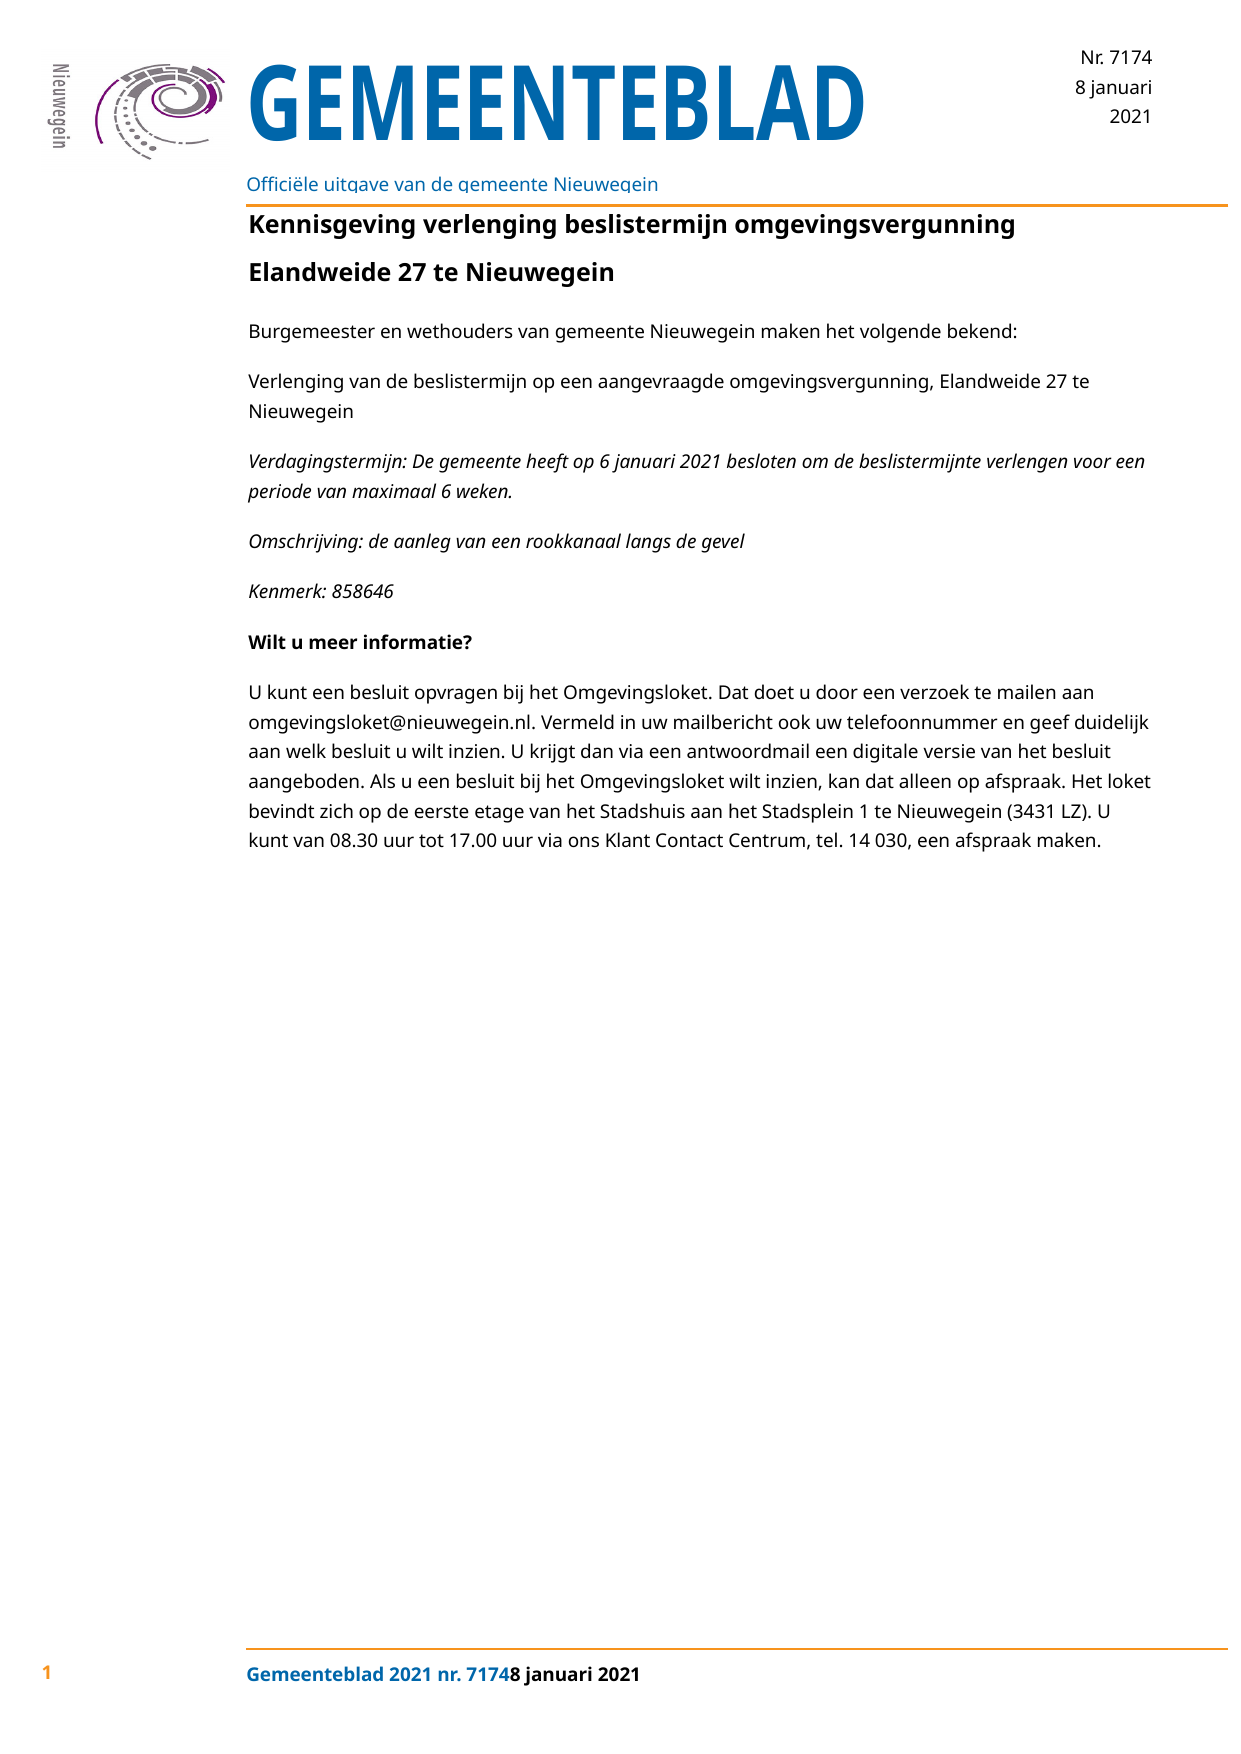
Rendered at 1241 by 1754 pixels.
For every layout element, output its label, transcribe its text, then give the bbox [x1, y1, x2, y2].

text Burgemeester en wethouders van gemeente Nieuwegein maken het volgende bekend: [248, 318, 1152, 344]
text Wilt u meer informatie? [248, 629, 1152, 655]
text Kenmerk: 858646 [248, 579, 1152, 604]
picture [41, 47, 231, 172]
text Verlenging van de beslistermijn op een aangevraagde omgevingsvergunning, Elandweide 27 te Nieuwegein [248, 368, 1152, 424]
text Verdagingstermijn: De gemeente heeft op 6 januari 2021 besloten om de beslistermijnte verlengen voor een periode van maximaal 6 weken. [248, 448, 1152, 504]
text Omschrijving: de aanleg van een rookkanaal langs de gevel [248, 528, 1152, 554]
text U kunt een besluit opvragen bij het Omgevingsloket. Dat doet u door een verzoek te mailen aan omgevingsloket@nieuwegein.nl. Vermeld in uw mailbericht ook uw telefoonnummer en geef duidelijk aan welk besluit u wilt inzien. U krijgt dan via een antwoordmail een digitale versie van het besluit aangeboden. Als u een besluit bij het Omgevingsloket wilt inzien, kan dat alleen op afspraak. Het loket bevindt zich op de eerste etage van het Stadshuis aan het Stadsplein 1 te Nieuwegein (3431 LZ). U kunt van 08.30 uur tot 17.00 uur via ons Klant Contact Centrum, tel. 14 030, een afspraak maken. [248, 679, 1152, 853]
text Kennisgeving verlenging beslistermijn omgevingsvergunning Elandweide 27 te Nieuwegein [248, 207, 1152, 288]
